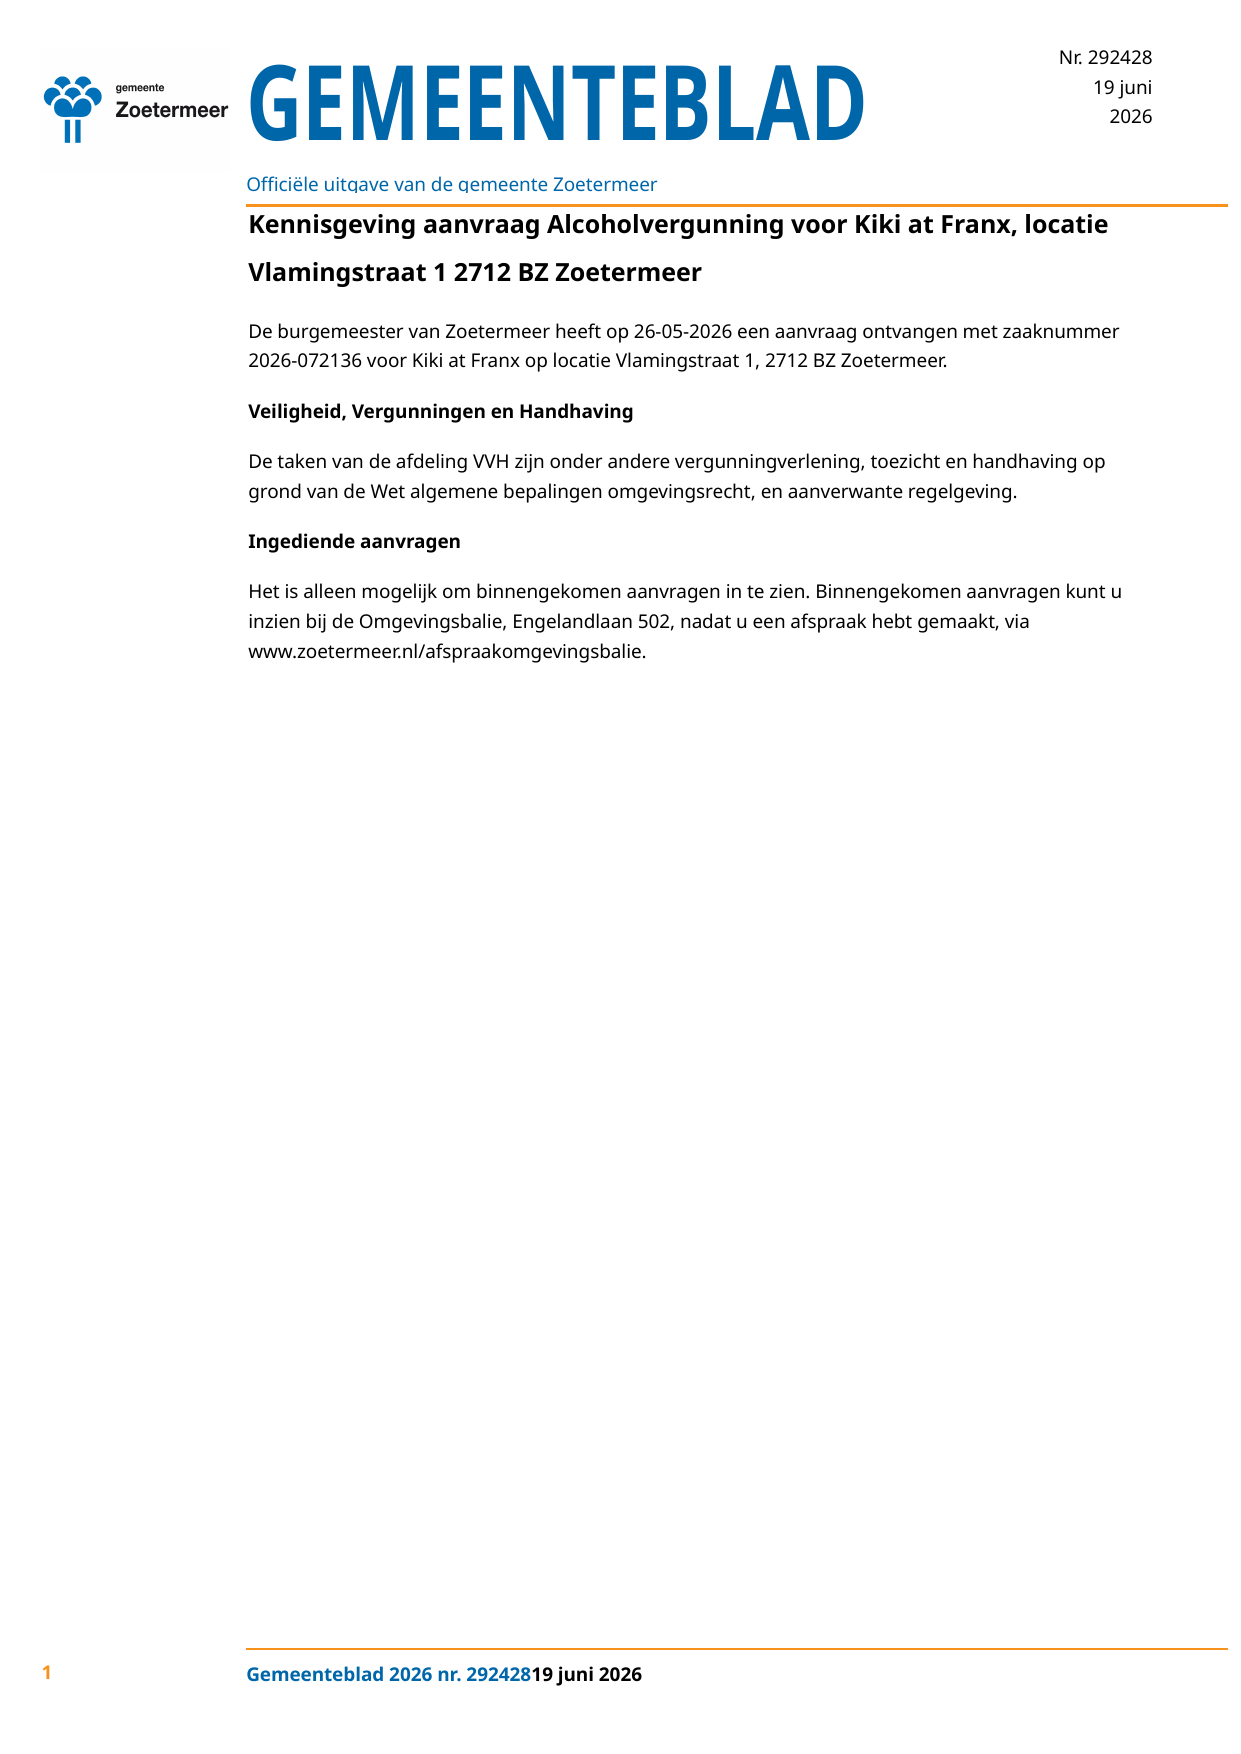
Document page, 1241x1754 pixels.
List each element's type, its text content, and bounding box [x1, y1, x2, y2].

text De burgemeester van Zoetermeer heeft op 26-05-2026 een aanvraag ontvangen met zaaknummer 2026-072136 voor Kiki at Franx op locatie Vlamingstraat 1, 2712 BZ Zoetermeer. [248, 318, 1152, 373]
text Ingediende aanvragen [248, 528, 1152, 554]
text Veiligheid, Vergunningen en Handhaving [248, 398, 1152, 424]
text Kennisgeving aanvraag Alcoholvergunning voor Kiki at Franx, locatie Vlamingstraat 1 2712 BZ Zoetermeer [248, 207, 1152, 288]
text De taken van de afdeling VVH zijn onder andere vergunningverlening, toezicht en handhaving op grond van de Wet algemene bepalingen omgevingsrecht, en aanverwante regelgeving. [248, 448, 1152, 504]
text Het is alleen mogelijk om binnengekomen aanvragen in te zien. Binnengekomen aanvragen kunt u inzien bij de Omgevingsbalie, Engelandlaan 502, nadat u een afspraak hebt gemaakt, via www.zoetermeer.nl/afspraakomgevingsbalie. [248, 579, 1152, 664]
picture [41, 47, 231, 172]
